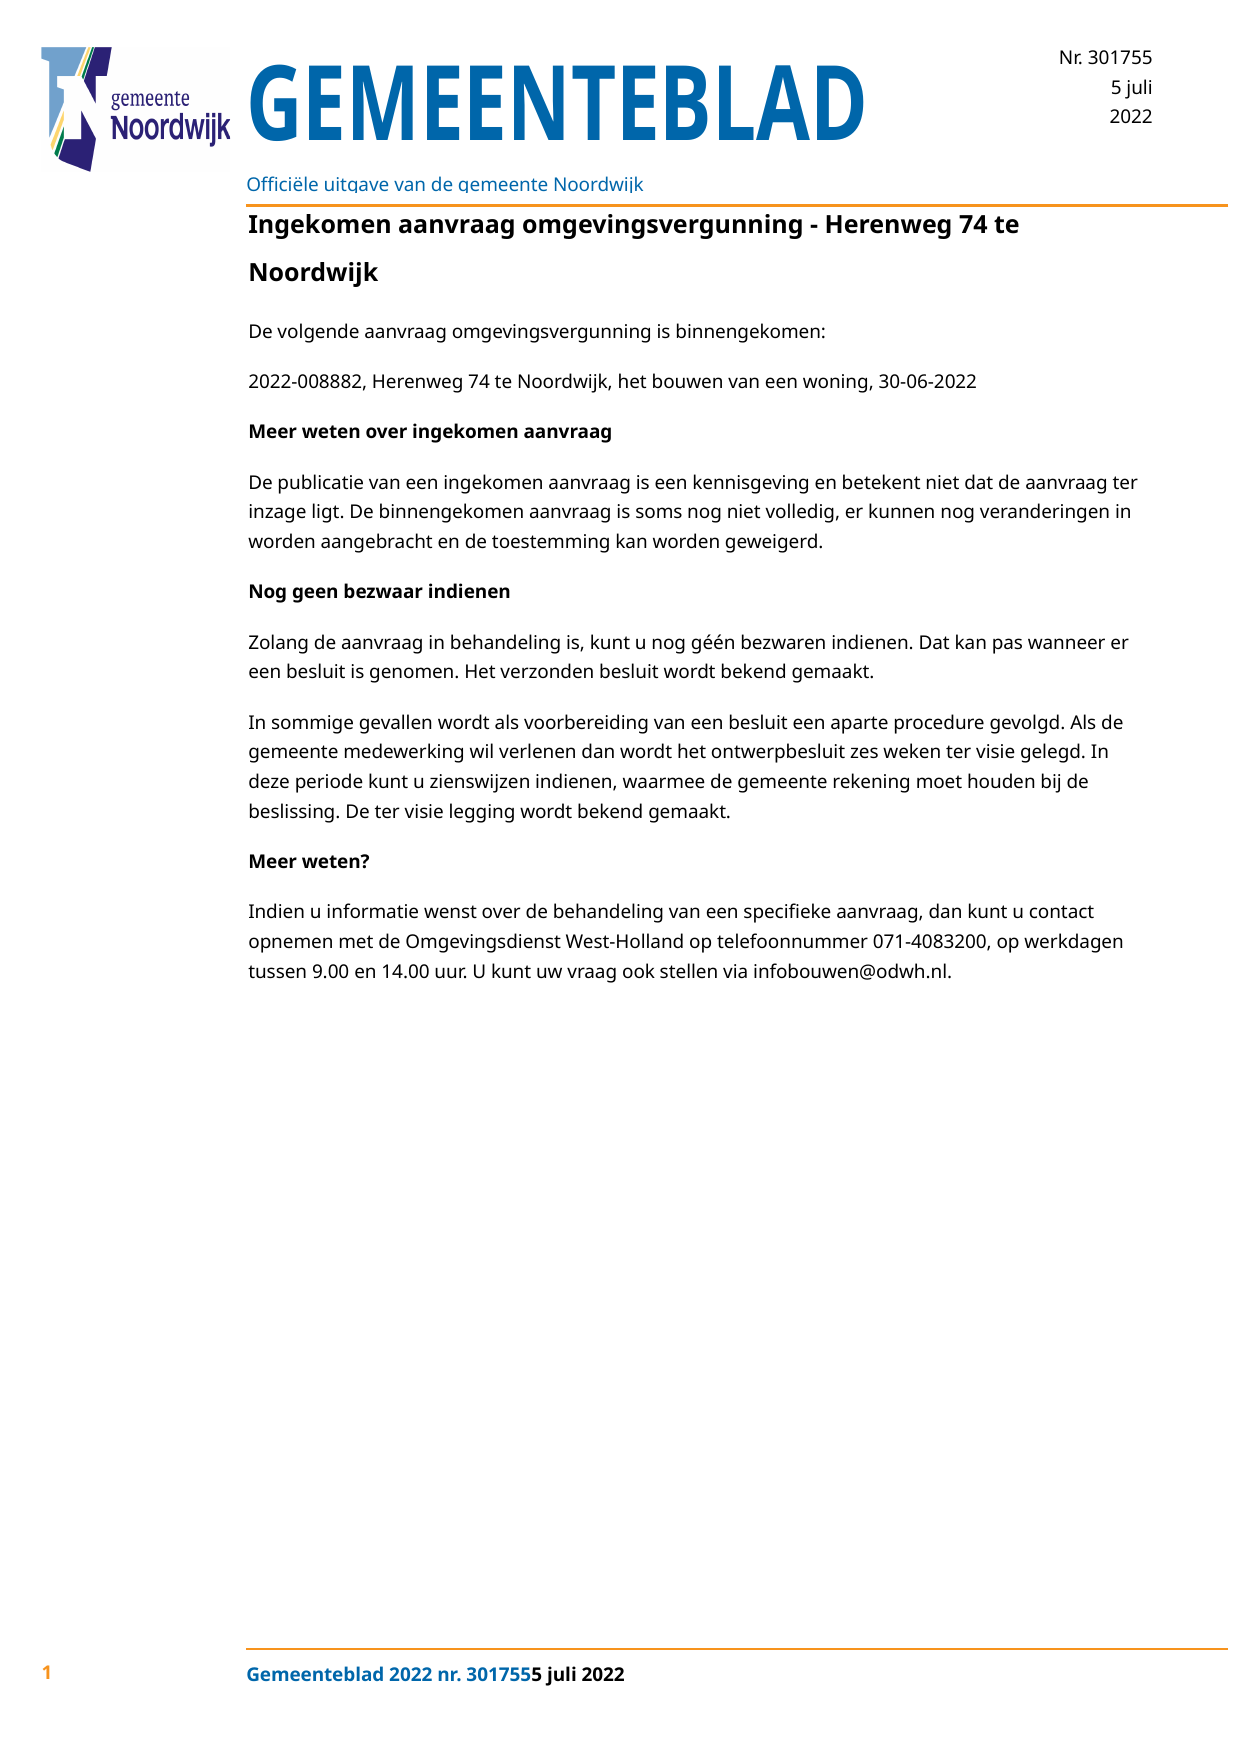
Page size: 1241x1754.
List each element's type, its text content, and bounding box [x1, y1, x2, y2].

text 2022-008882, Herenweg 74 te Noordwijk, het bouwen van een woning, 30-06-2022 [248, 368, 1152, 394]
text Meer weten over ingekomen aanvraag [248, 419, 1152, 444]
text Zolang de aanvraag in behandeling is, kunt u nog géén bezwaren indienen. Dat kan pas wanneer er een besluit is genomen. Het verzonden besluit wordt bekend gemaakt. [248, 629, 1152, 684]
text De volgende aanvraag omgevingsvergunning is binnengekomen: [248, 318, 1152, 344]
picture [41, 47, 231, 172]
text Meer weten? [248, 848, 1152, 874]
text De publicatie van een ingekomen aanvraag is een kennisgeving en betekent niet dat de aanvraag ter inzage ligt. De binnengekomen aanvraag is soms nog niet volledig, er kunnen nog veranderingen in worden aangebracht en de toestemming kan worden geweigerd. [248, 469, 1152, 554]
text Indien u informatie wenst over de behandeling van een specifieke aanvraag, dan kunt u contact opnemen met de Omgevingsdienst West-Holland op telefoonnummer 071-4083200, op werkdagen tussen 9.00 en 14.00 uur. U kunt uw vraag ook stellen via infobouwen@odwh.nl. [248, 899, 1152, 984]
text Ingekomen aanvraag omgevingsvergunning - Herenweg 74 te Noordwijk [248, 207, 1152, 288]
text In sommige gevallen wordt als voorbereiding van een besluit een aparte procedure gevolgd. Als de gemeente medewerking wil verlenen dan wordt het ontwerpbesluit zes weken ter visie gelegd. In deze periode kunt u zienswijzen indienen, waarmee de gemeente rekening moet houden bij de beslissing. De ter visie legging wordt bekend gemaakt. [248, 709, 1152, 824]
text Nog geen bezwaar indienen [248, 579, 1152, 604]
